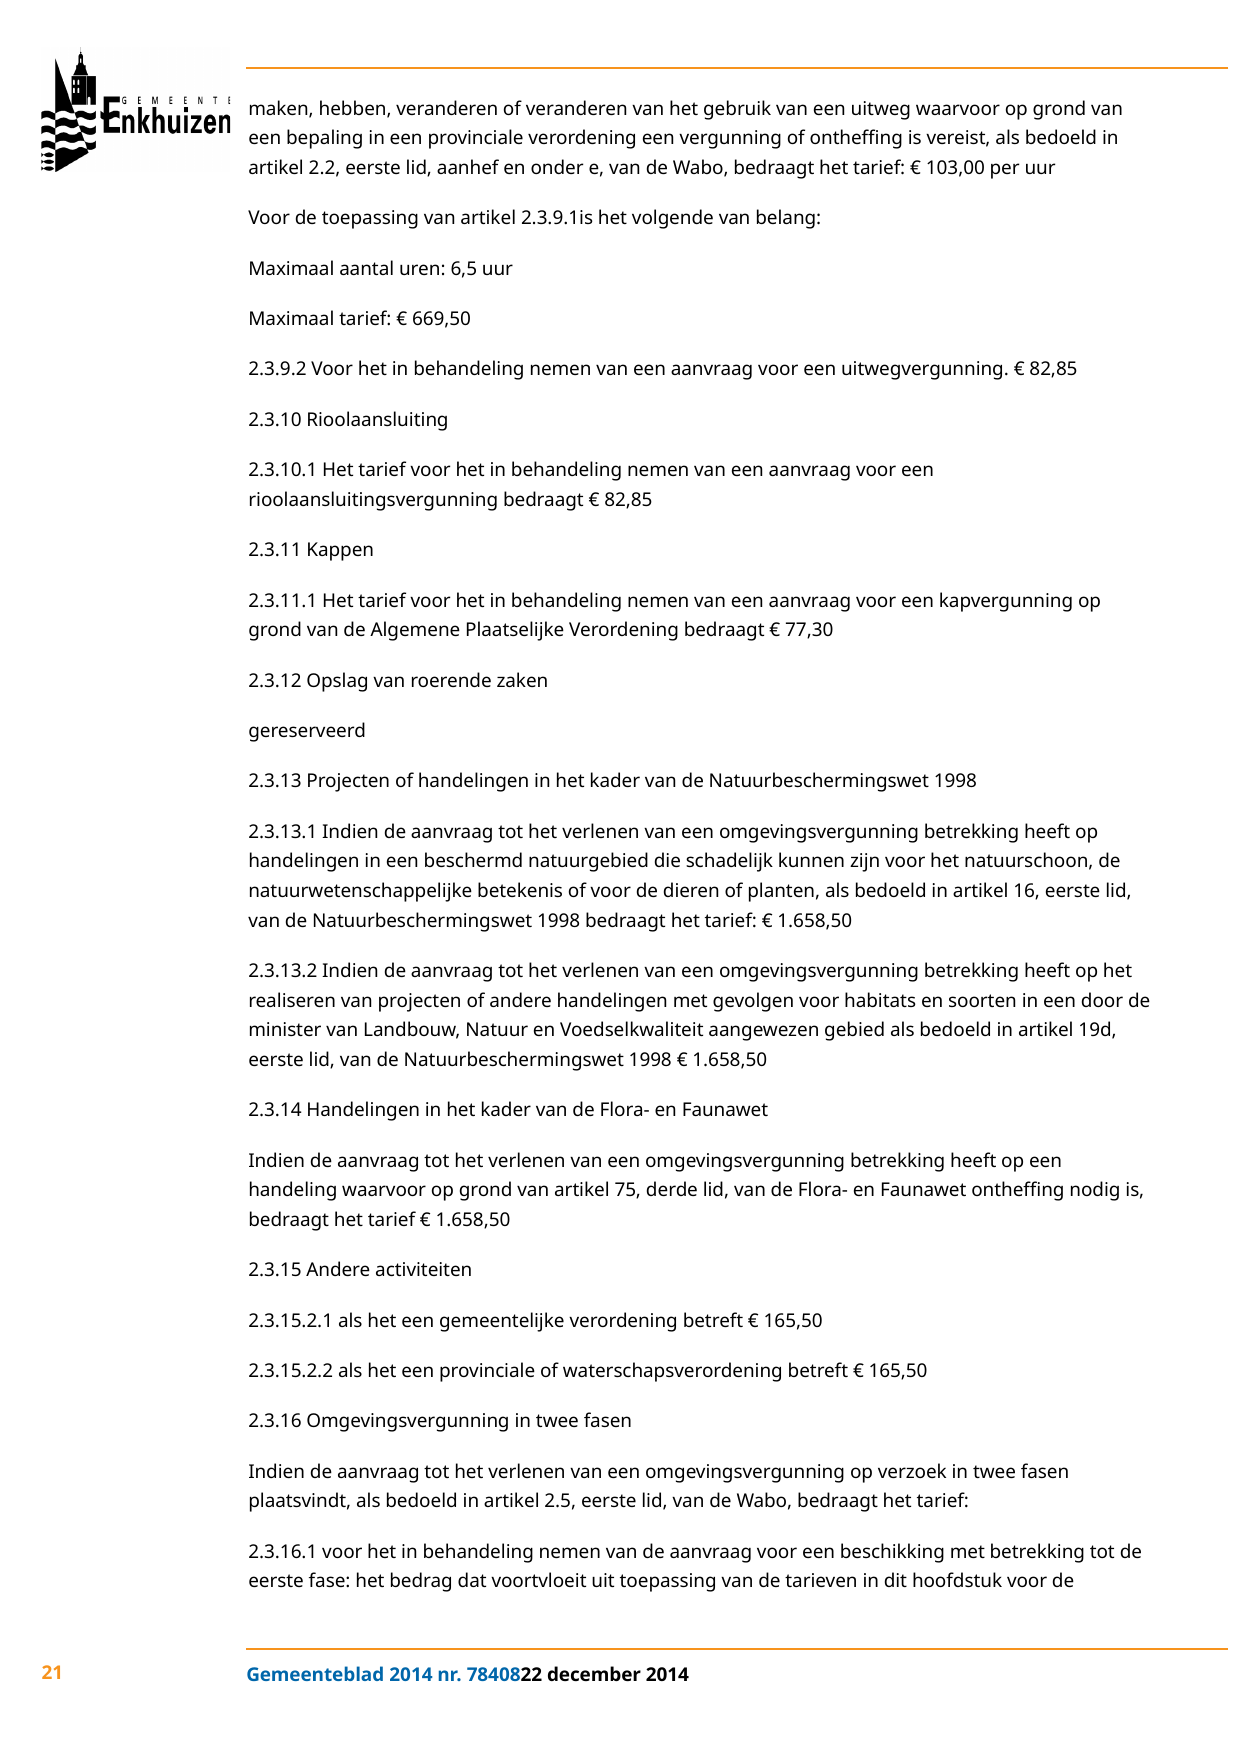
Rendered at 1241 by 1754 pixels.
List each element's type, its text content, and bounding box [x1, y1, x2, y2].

text gereserveerd [248, 717, 1152, 743]
text maken, hebben, veranderen of veranderen van het gebruik van een uitweg waarvoor op grond van een bepaling in een provinciale verordening een vergunning of ontheffing is vereist, als bedoeld in artikel 2.2, eerste lid, aanhef en onder e, van de Wabo, bedraagt het tarief: € 103,00 per uur [248, 95, 1152, 180]
text 2.3.13.1 Indien de aanvraag tot het verlenen van een omgevingsvergunning betrekking heeft op handelingen in een beschermd natuurgebied die schadelijk kunnen zijn voor het natuurschoon, de natuurwetenschappelijke betekenis of voor de dieren of planten, als bedoeld in artikel 16, eerste lid, van de Natuurbeschermingswet 1998 bedraagt het tarief: € 1.658,50 [248, 818, 1152, 933]
text 2.3.10.1 Het tarief voor het in behandeling nemen van een aanvraag voor een rioolaansluitingsvergunning bedraagt € 82,85 [248, 456, 1152, 512]
text Voor de toepassing van artikel 2.3.9.1is het volgende van belang: [248, 204, 1152, 230]
text Indien de aanvraag tot het verlenen van een omgevingsvergunning op verzoek in twee fasen plaatsvindt, als bedoeld in artikel 2.5, eerste lid, van de Wabo, bedraagt het tarief: [248, 1458, 1152, 1513]
text 2.3.16 Omgevingsvergunning in twee fasen [248, 1408, 1152, 1433]
text 2.3.16.1 voor het in behandeling nemen van de aanvraag voor een beschikking met betrekking tot de eerste fase: het bedrag dat voortvloeit uit toepassing van de tarieven in dit hoofdstuk voor de [248, 1538, 1152, 1593]
text 2.3.11.1 Het tarief voor het in behandeling nemen van een aanvraag voor een kapvergunning op grond van de Algemene Plaatselijke Verordening bedraagt € 77,30 [248, 587, 1152, 642]
text 2.3.10 Rioolaansluiting [248, 406, 1152, 432]
text Maximaal aantal uren: 6,5 uur [248, 255, 1152, 281]
text 2.3.9.2 Voor het in behandeling nemen van een aanvraag voor een uitwegvergunning. € 82,85 [248, 356, 1152, 381]
picture [41, 47, 231, 172]
text 2.3.11 Kappen [248, 536, 1152, 562]
text 2.3.14 Handelingen in het kader van de Flora- en Faunawet [248, 1096, 1152, 1122]
text 2.3.15.2.2 als het een provinciale of waterschapsverordening betreft € 165,50 [248, 1357, 1152, 1383]
text 2.3.12 Opslag van roerende zaken [248, 667, 1152, 693]
text 2.3.13.2 Indien de aanvraag tot het verlenen van een omgevingsvergunning betrekking heeft op het realiseren van projecten of andere handelingen met gevolgen voor habitats en soorten in een door de minister van Landbouw, Natuur en Voedselkwaliteit aangewezen gebied als bedoeld in artikel 19d, eerste lid, van de Natuurbeschermingswet 1998 € 1.658,50 [248, 957, 1152, 1072]
text 2.3.15.2.1 als het een gemeentelijke verordening betreft € 165,50 [248, 1307, 1152, 1333]
text Maximaal tarief: € 669,50 [248, 305, 1152, 331]
text Indien de aanvraag tot het verlenen van een omgevingsvergunning betrekking heeft op een handeling waarvoor op grond van artikel 75, derde lid, van de Flora- en Faunawet ontheffing nodig is, bedraagt het tarief € 1.658,50 [248, 1147, 1152, 1232]
text 2.3.13 Projecten of handelingen in het kader van de Natuurbeschermingswet 1998 [248, 768, 1152, 793]
text 2.3.15 Andere activiteiten [248, 1256, 1152, 1282]
